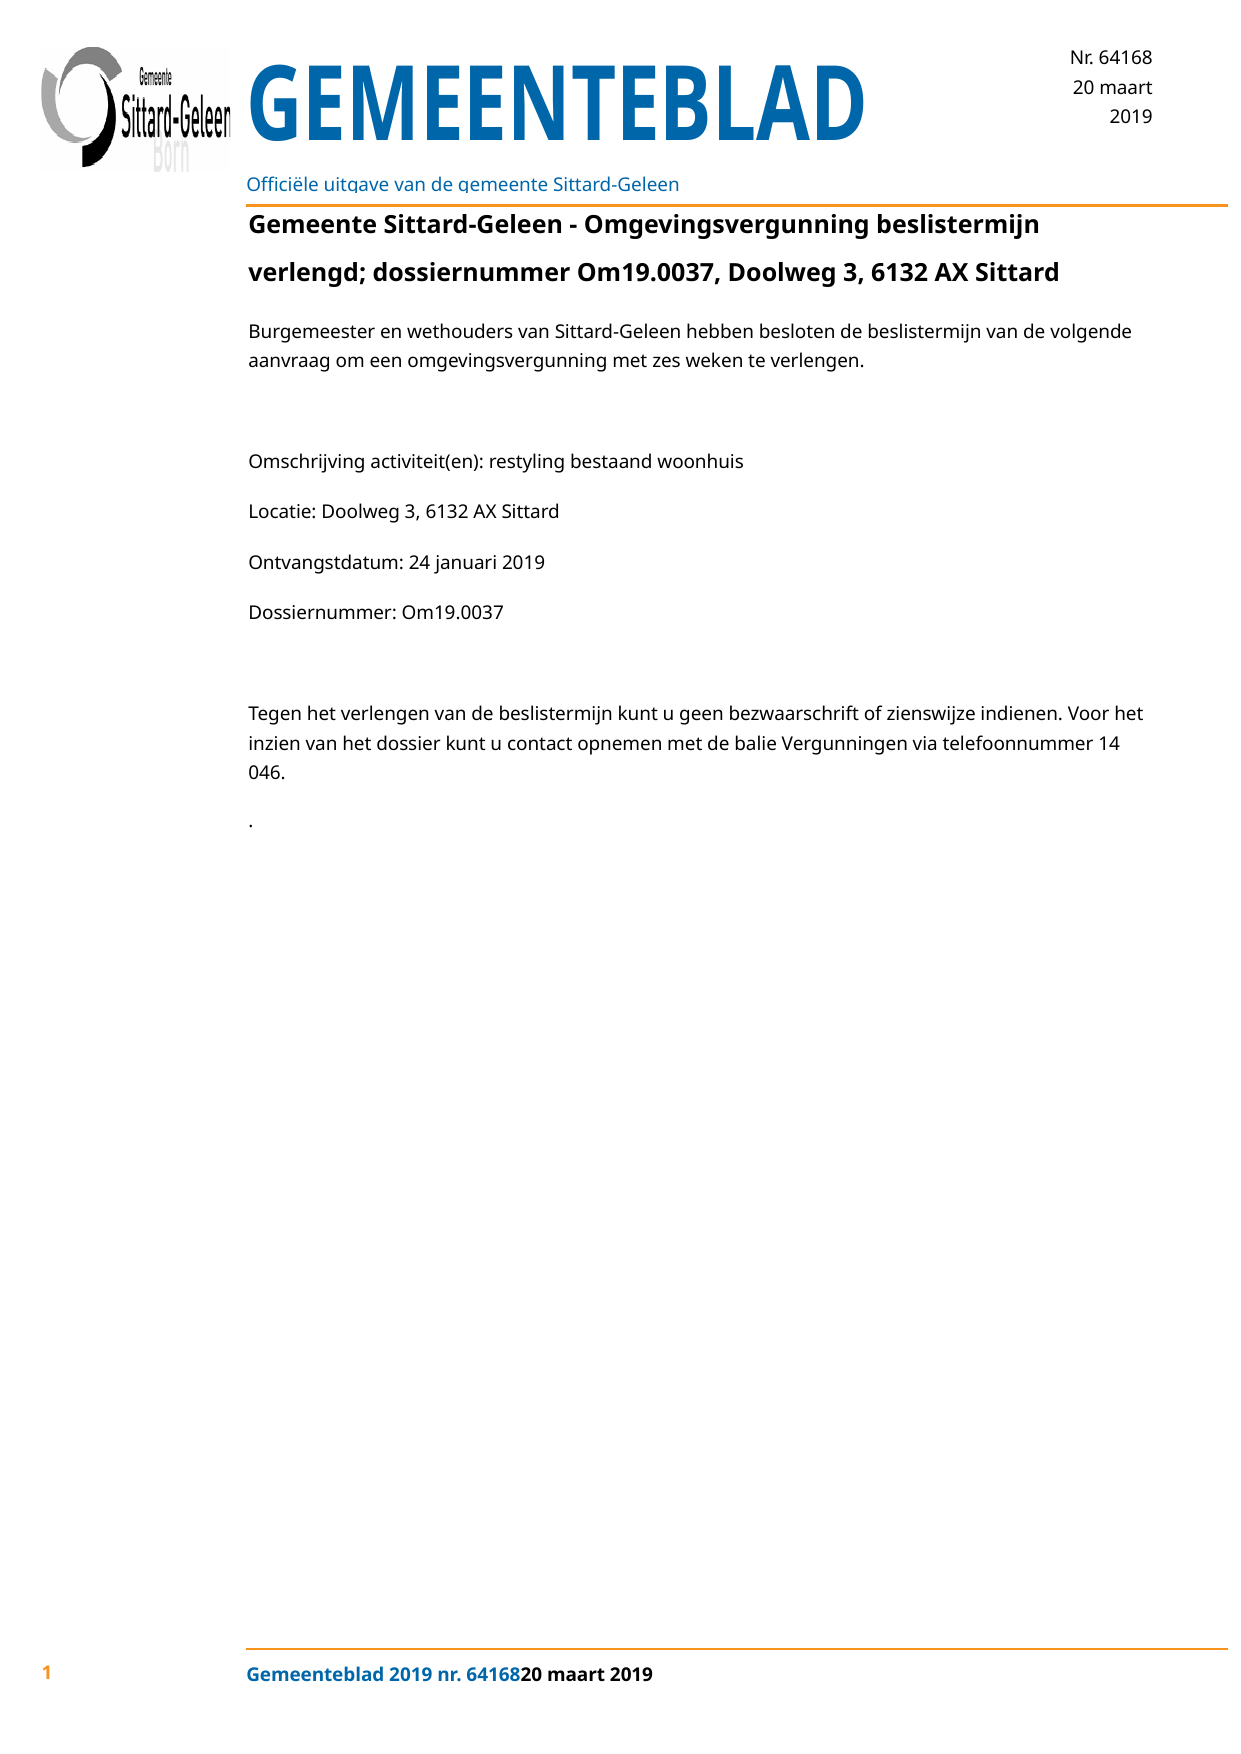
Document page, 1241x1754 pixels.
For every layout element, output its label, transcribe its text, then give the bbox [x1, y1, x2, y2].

text . [248, 807, 1152, 833]
text Burgemeester en wethouders van Sittard-Geleen hebben besloten de beslistermijn van de volgende aanvraag om een omgevingsvergunning met zes weken te verlengen. [248, 318, 1152, 373]
text Locatie: Doolweg 3, 6132 AX Sittard [248, 499, 1152, 524]
picture [41, 47, 231, 172]
text Omschrijving activiteit(en): restyling bestaand woonhuis [248, 448, 1152, 474]
text Tegen het verlengen van de beslistermijn kunt u geen bezwaarschrift of zienswijze indienen. Voor het inzien van het dossier kunt u contact opnemen met de balie Vergunningen via telefoonnummer 14 046. [248, 700, 1152, 785]
text Gemeente Sittard-Geleen - Omgevingsvergunning beslistermijn verlengd; dossiernummer Om19.0037, Doolweg 3, 6132 AX Sittard [248, 207, 1152, 288]
text Ontvangstdatum: 24 januari 2019 [248, 549, 1152, 575]
text Dossiernummer: Om19.0037 [248, 599, 1152, 625]
